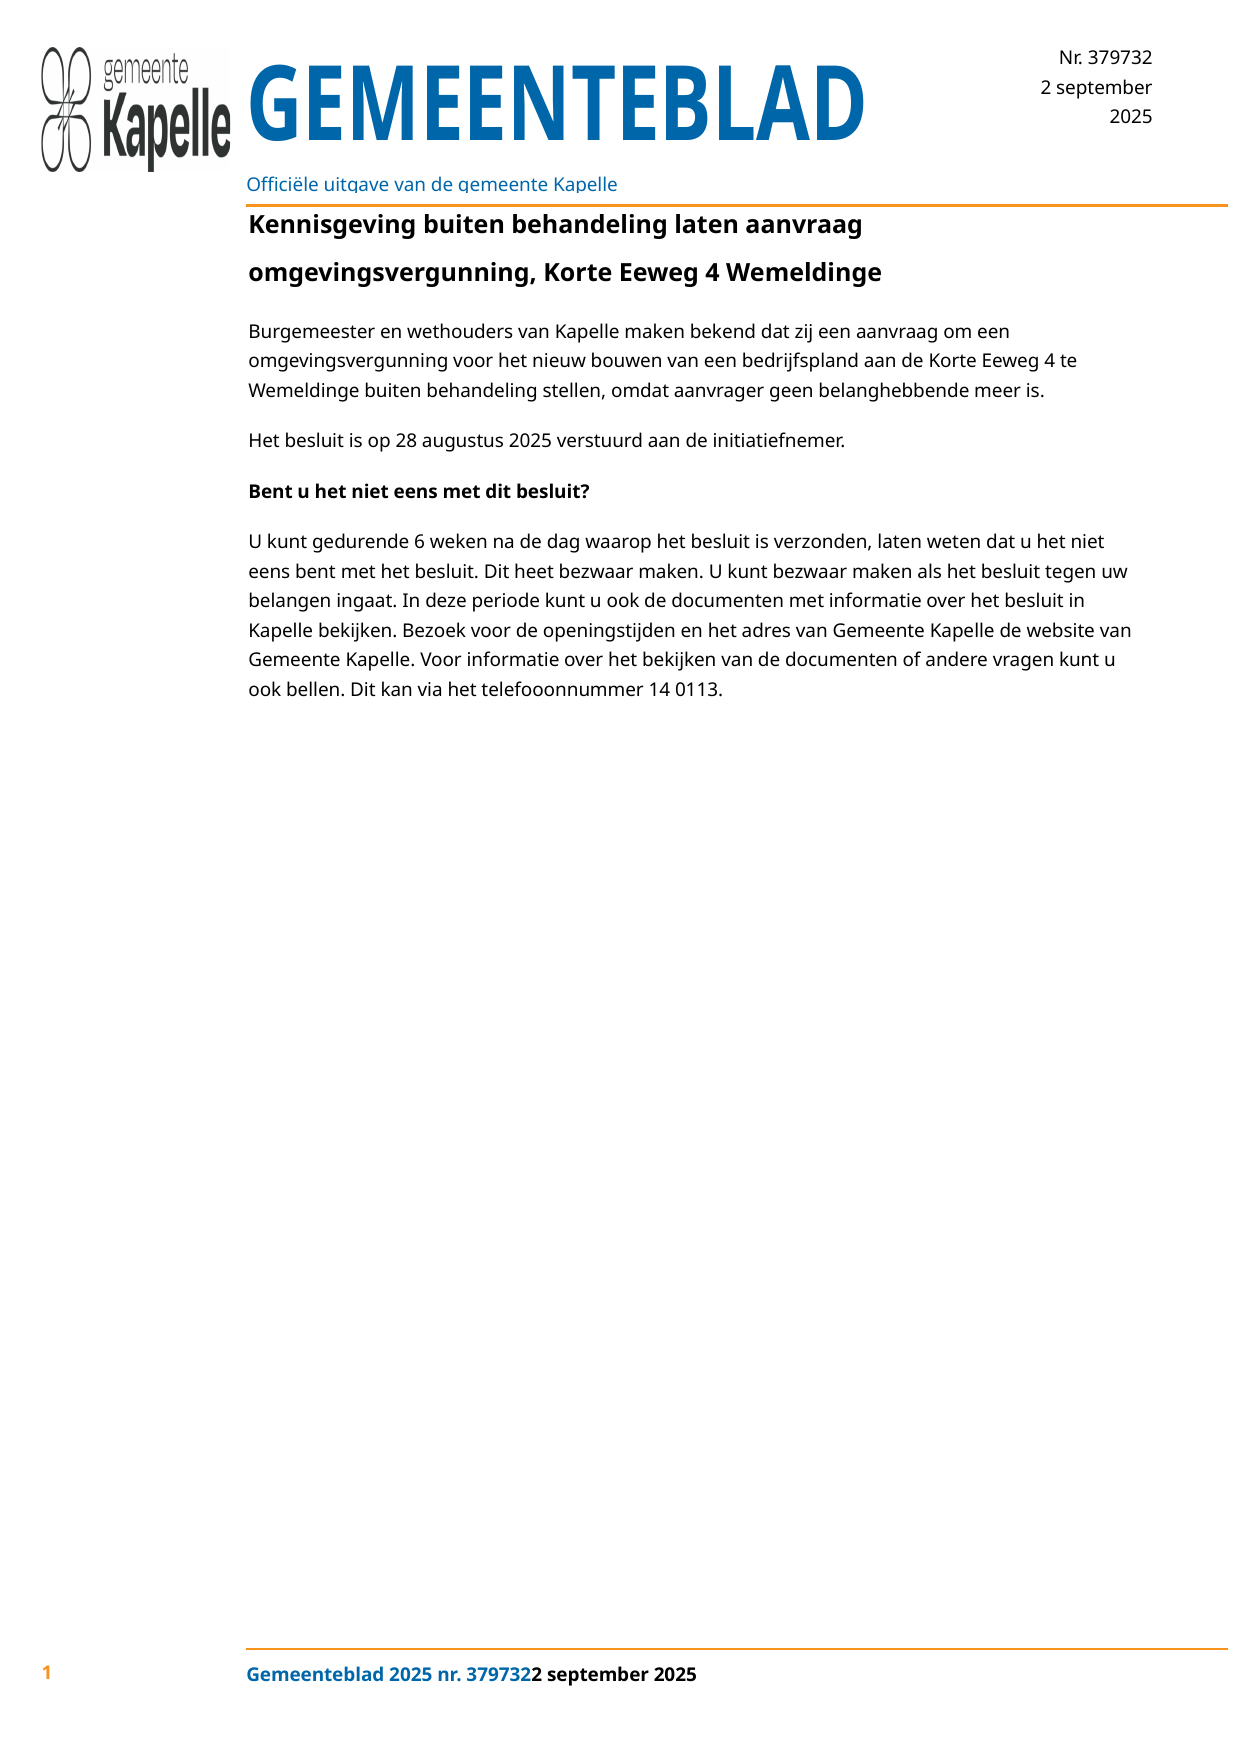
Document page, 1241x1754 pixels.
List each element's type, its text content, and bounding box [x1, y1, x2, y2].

text Kennisgeving buiten behandeling laten aanvraag omgevingsvergunning, Korte Eeweg 4 Wemeldinge [248, 207, 1152, 288]
text U kunt gedurende 6 weken na de dag waarop het besluit is verzonden, laten weten dat u het niet eens bent met het besluit. Dit heet bezwaar maken. U kunt bezwaar maken als het besluit tegen uw belangen ingaat. In deze periode kunt u ook de documenten met informatie over het besluit in Kapelle bekijken. Bezoek voor de openingstijden en het adres van Gemeente Kapelle de website van Gemeente Kapelle. Voor informatie over het bekijken van de documenten of andere vragen kunt u ook bellen. Dit kan via het telefooonnummer 14 0113. [248, 528, 1152, 702]
picture [41, 47, 231, 172]
text Burgemeester en wethouders van Kapelle maken bekend dat zij een aanvraag om een omgevingsvergunning voor het nieuw bouwen van een bedrijfspland aan de Korte Eeweg 4 te Wemeldinge buiten behandeling stellen, omdat aanvrager geen belanghebbende meer is. [248, 318, 1152, 403]
text Bent u het niet eens met dit besluit? [248, 478, 1152, 504]
text Het besluit is op 28 augustus 2025 verstuurd aan de initiatiefnemer. [248, 427, 1152, 453]
